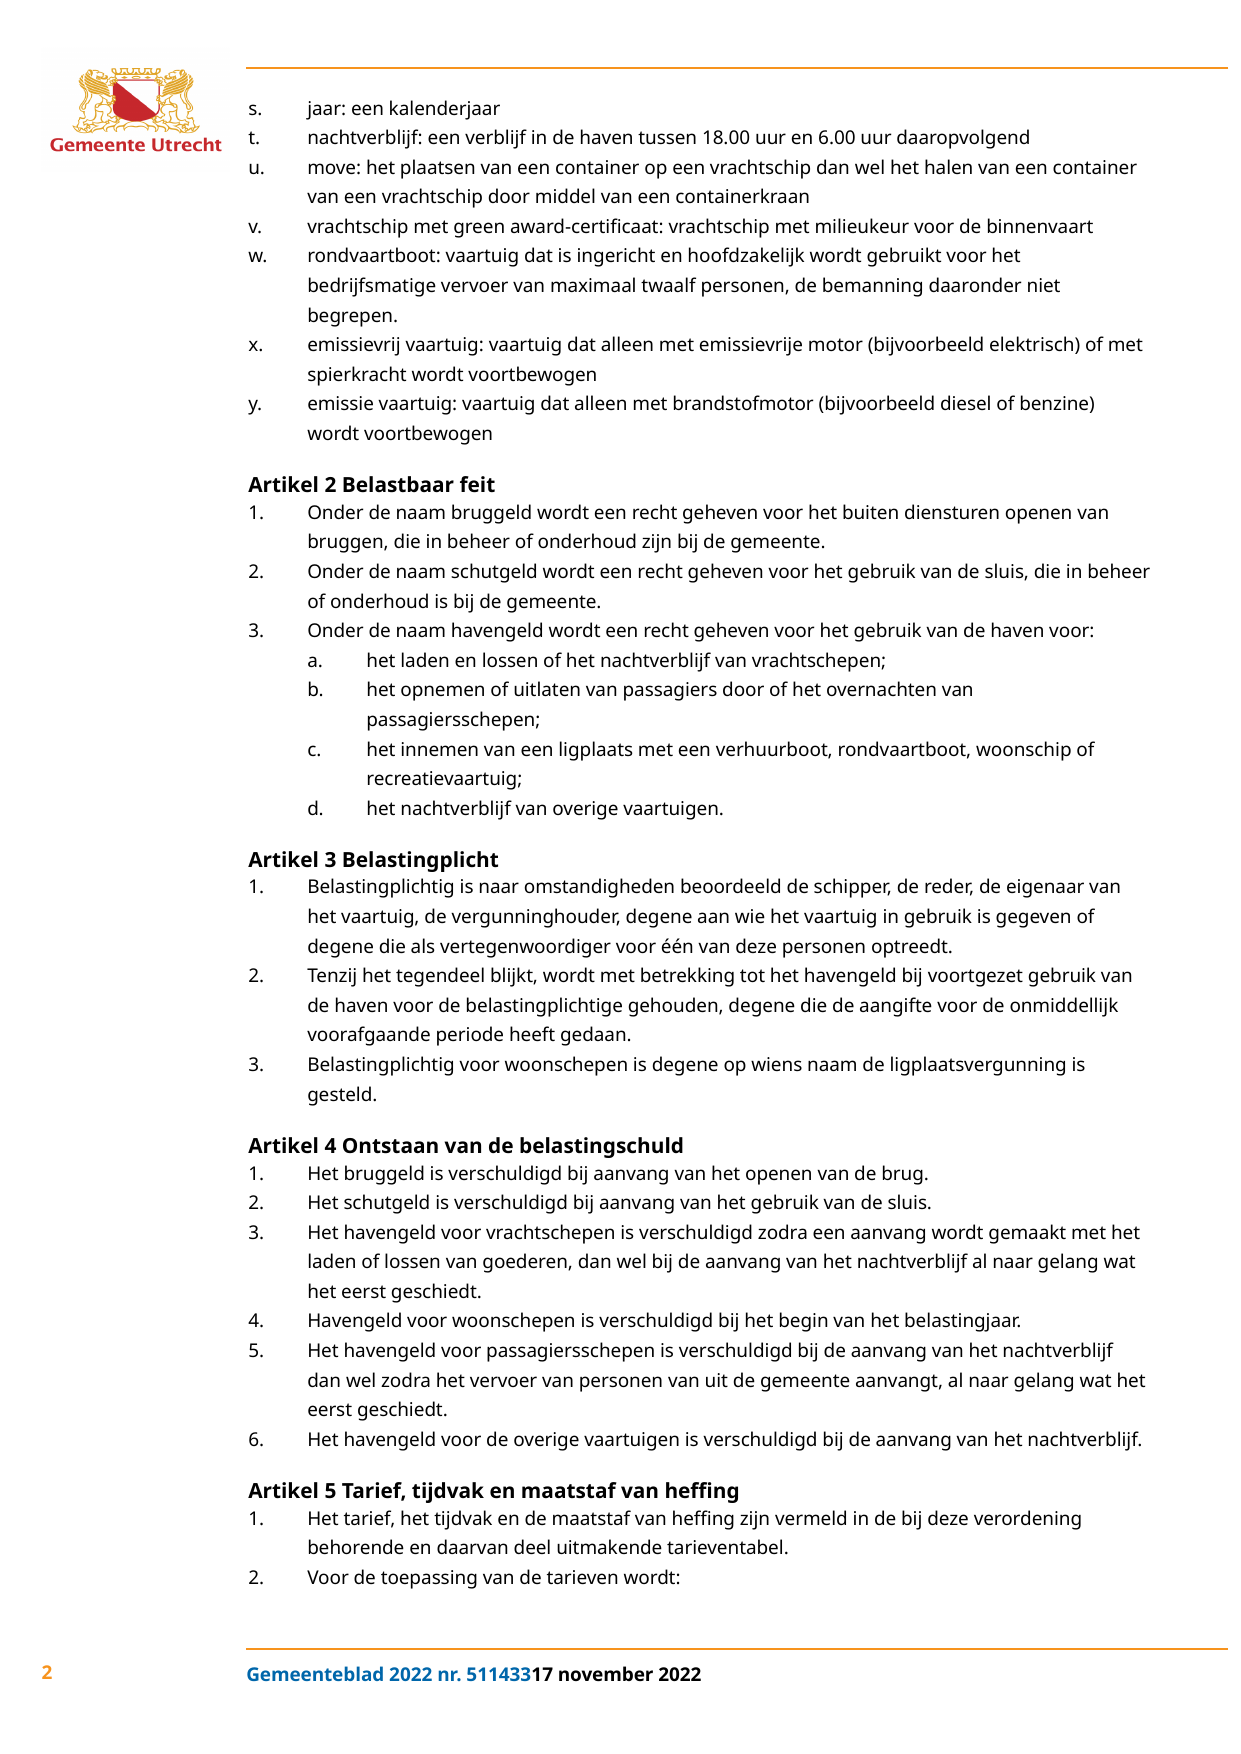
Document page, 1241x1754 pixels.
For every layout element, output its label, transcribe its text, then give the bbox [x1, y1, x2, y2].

list Tenzij het tegendeel blijkt, wordt met betrekking tot het havengeld bij voortgezet gebruik van de haven voor de belastingplichtige gehouden, degene die de aangifte voor de onmiddellijk voorafgaande periode heeft gedaan. [248, 962, 1152, 1047]
text Artikel 5 Tarief, tijdvak en maatstaf van heffing [248, 1476, 1152, 1505]
list Het bruggeld is verschuldigd bij aanvang van het openen van de brug. [248, 1160, 1152, 1185]
picture [41, 47, 231, 172]
list Onder de naam schutgeld wordt een recht geheven voor het gebruik van de sluis, die in beheer of onderhoud is bij de gemeente. [248, 558, 1152, 613]
list nachtverblijf: een verblijf in de haven tussen 18.00 uur en 6.00 uur daaropvolgend [248, 124, 1152, 150]
list Het tarief, het tijdvak en de maatstaf van heffing zijn vermeld in de bij deze verordening behorende en daarvan deel uitmakende tarieventabel. [248, 1505, 1152, 1560]
list het innemen van een ligplaats met een verhuurboot, rondvaartboot, woonschip of recreatievaartuig; [307, 736, 1152, 791]
list Het schutgeld is verschuldigd bij aanvang van het gebruik van de sluis. [248, 1189, 1152, 1215]
list emissievrij vaartuig: vaartuig dat alleen met emissievrije motor (bijvoorbeeld elektrisch) of met spierkracht wordt voortbewogen [248, 331, 1152, 387]
list vrachtschip met green award-certificaat: vrachtschip met milieukeur voor de binnenvaart [248, 213, 1152, 239]
list Onder de naam havengeld wordt een recht geheven voor het gebruik van de haven voor: [248, 617, 1152, 643]
list het laden en lossen of het nachtverblijf van vrachtschepen; [307, 647, 1152, 673]
list het opnemen of uitlaten van passagiers door of het overnachten van passagiersschepen; [307, 677, 1152, 732]
list Belastingplichtig voor woonschepen is degene op wiens naam de ligplaatsvergunning is gesteld. [248, 1051, 1152, 1107]
list Onder de naam bruggeld wordt een recht geheven voor het buiten diensturen openen van bruggen, die in beheer of onderhoud zijn bij de gemeente. [248, 499, 1152, 554]
text Artikel 3 Belastingplicht [248, 845, 1152, 874]
text Artikel 2 Belastbaar feit [248, 471, 1152, 499]
list het nachtverblijf van overige vaartuigen. [307, 795, 1152, 821]
list Voor de toepassing van de tarieven wordt: [248, 1564, 1152, 1590]
list Het havengeld voor vrachtschepen is verschuldigd zodra een aanvang wordt gemaakt met het laden of lossen van goederen, dan wel bij de aanvang van het nachtverblijf al naar gelang wat het eerst geschiedt. [248, 1219, 1152, 1304]
list emissie vaartuig: vaartuig dat alleen met brandstofmotor (bijvoorbeeld diesel of benzine) wordt voortbewogen [248, 391, 1152, 446]
list Het havengeld voor de overige vaartuigen is verschuldigd bij de aanvang van het nachtverblijf. [248, 1426, 1152, 1452]
list Belastingplichtig is naar omstandigheden beoordeeld de schipper, de reder, de eigenaar van het vaartuig, de vergunninghouder, degene aan wie het vaartuig in gebruik is gegeven of degene die als vertegenwoordiger voor één van deze personen optreedt. [248, 874, 1152, 959]
list Havengeld voor woonschepen is verschuldigd bij het begin van het belastingjaar. [248, 1308, 1152, 1333]
list jaar: een kalenderjaar [248, 95, 1152, 121]
list rondvaartboot: vaartuig dat is ingericht en hoofdzakelijk wordt gebruikt voor het bedrijfsmatige vervoer van maximaal twaalf personen, de bemanning daaronder niet begrepen. [248, 243, 1152, 328]
list Het havengeld voor passagiersschepen is verschuldigd bij de aanvang van het nachtverblijf dan wel zodra het vervoer van personen van uit de gemeente aanvangt, al naar gelang wat het eerst geschiedt. [248, 1337, 1152, 1422]
list move: het plaatsen van een container op een vrachtschip dan wel het halen van een container van een vrachtschip door middel van een containerkraan [248, 154, 1152, 209]
text Artikel 4 Ontstaan van de belastingschuld [248, 1131, 1152, 1160]
